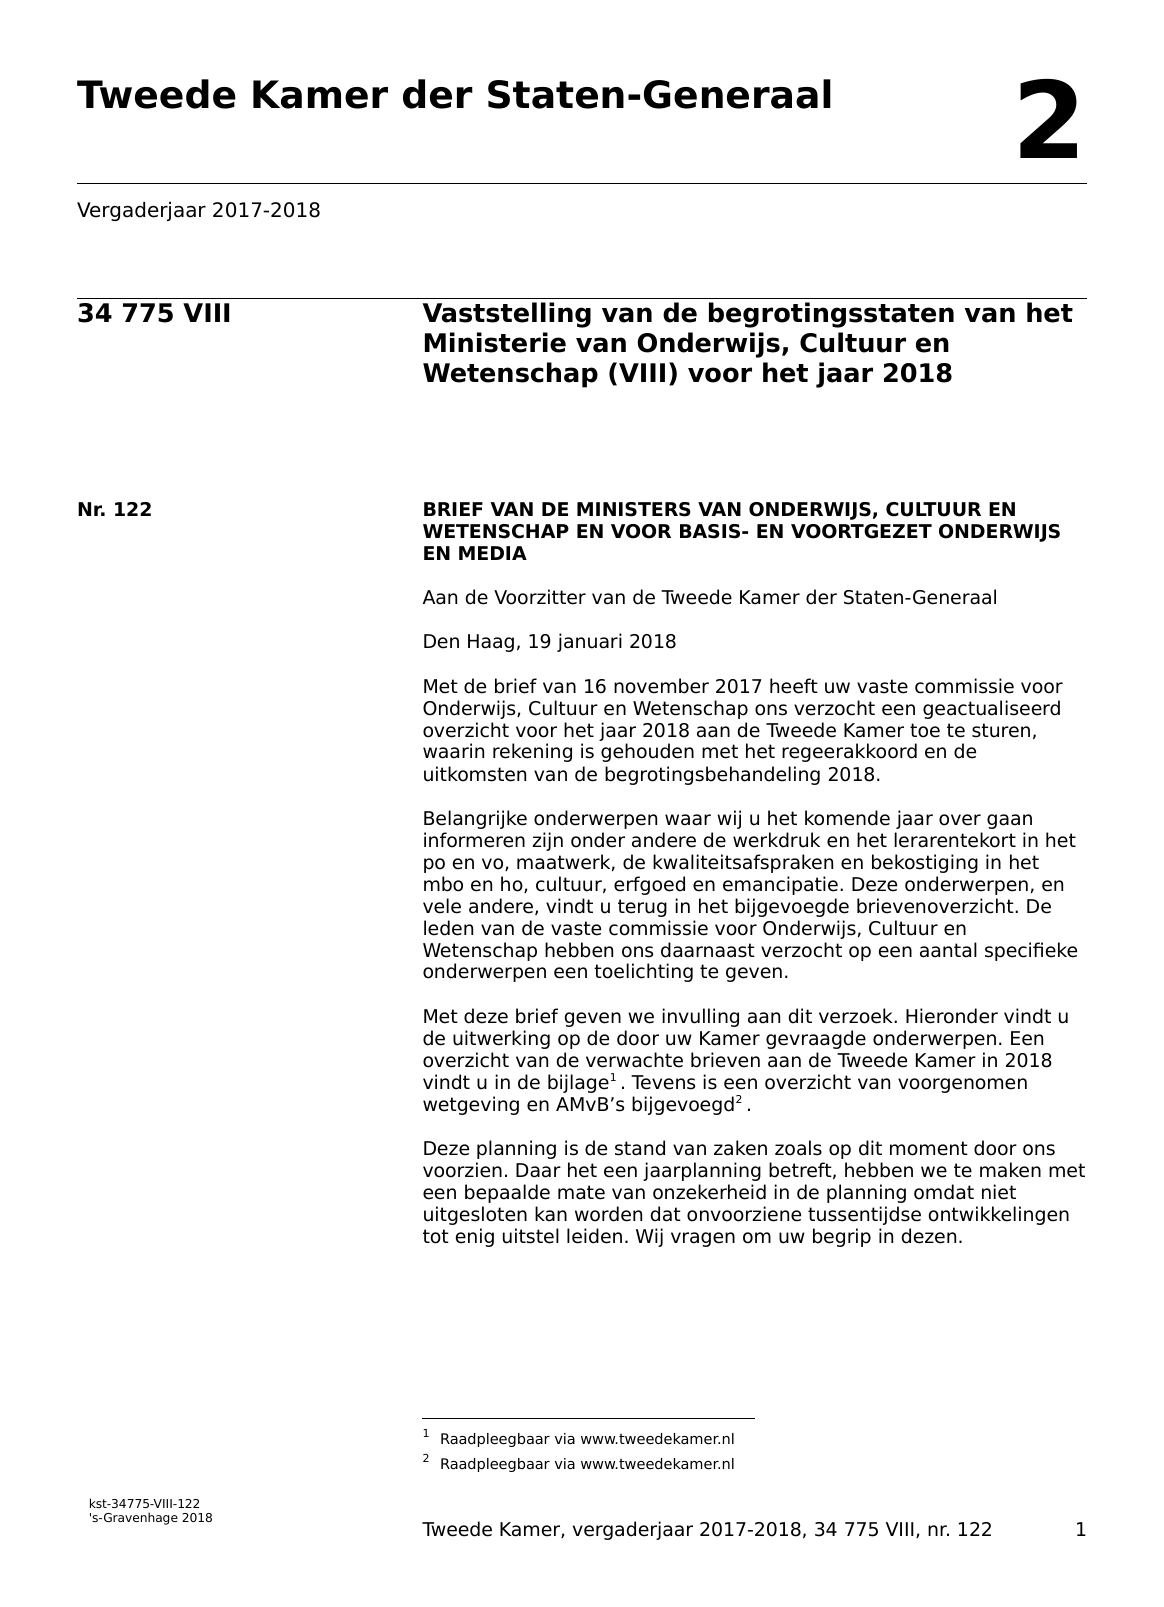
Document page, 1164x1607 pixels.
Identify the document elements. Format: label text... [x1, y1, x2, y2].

text Aan de Voorzitter van de Tweede Kamer der Staten-Generaal [422, 587, 1087, 609]
table_header 2 [886, 59, 1087, 183]
text kst-34775-VIII-122 [88, 1497, 323, 1511]
text Belangrijke onderwerpen waar wij u het komende jaar over gaan informeren zijn onder andere de werkdruk en het lerarentekort in het po en vo, maatwerk, de kwaliteitsafspraken en bekostiging in het mbo en ho, cultuur, erfgoed en emancipatie. Deze onderwerpen, en vele andere, vindt u terug in het bijgevoegde brievenoverzicht. De leden van de vaste commissie voor Onderwijs, Cultuur en Wetenschap hebben ons daarnaast verzocht op een aantal specifieke onderwerpen een toelichting te geven. [422, 808, 1087, 983]
text 's-Gravenhage 2018 [88, 1511, 323, 1525]
table_header Tweede Kamer der Staten-Generaal [77, 59, 886, 183]
text Met de brief van 16 november 2017 heeft uw vaste commissie voor Onderwijs, Cultuur en Wetenschap ons verzocht een geactualiseerd overzicht voor het jaar 2018 aan de Tweede Kamer toe te sturen, waarin rekening is gehouden met het regeerakkoord en de uitkomsten van de begrotingsbehandeling 2018. [422, 676, 1087, 785]
text Deze planning is de stand van zaken zoals op dit moment door ons voorzien. Daar het een jaarplanning betreft, hebben we te maken met een bepaalde mate van onzekerheid in de planning omdat niet uitgesloten kan worden dat onvoorziene tussentijdse ontwikkelingen tot enig uitstel leiden. Wij vragen om uw begrip in dezen. [422, 1138, 1087, 1248]
text Den Haag, 19 januari 2018 [422, 631, 1087, 653]
text Met deze brief geven we invulling aan dit verzoek. Hieronder vindt u de uitwerking op de door uw Kamer gevraagde onderwerpen. Een overzicht van de verwachte brieven aan de Tweede Kamer in 2018 vindt u in de bijlage. Tevens is een overzicht van voorgenomen wetgeving en AMvB’s bijgevoegd. [422, 1006, 1087, 1116]
table_cell Vergaderjaar 2017-2018 [77, 184, 1087, 298]
text Raadpleegbaar via www.tweedekamer.nl [422, 1452, 1087, 1474]
subtitle Nr. 122 BRIEF VAN DE MINISTERS VAN ONDERWIJS, CULTUUR EN WETENSCHAP EN VOOR BASIS- EN VOORTGEZET ONDERWIJS EN MEDIA [77, 499, 1087, 565]
text Raadpleegbaar via www.tweedekamer.nl [422, 1427, 1087, 1449]
subtitle 34 775 VIII Vaststelling van de begrotingsstaten van het Ministerie van Onderwijs, Cultuur en Wetenschap (VIII) voor het jaar 2018 [77, 299, 1087, 388]
